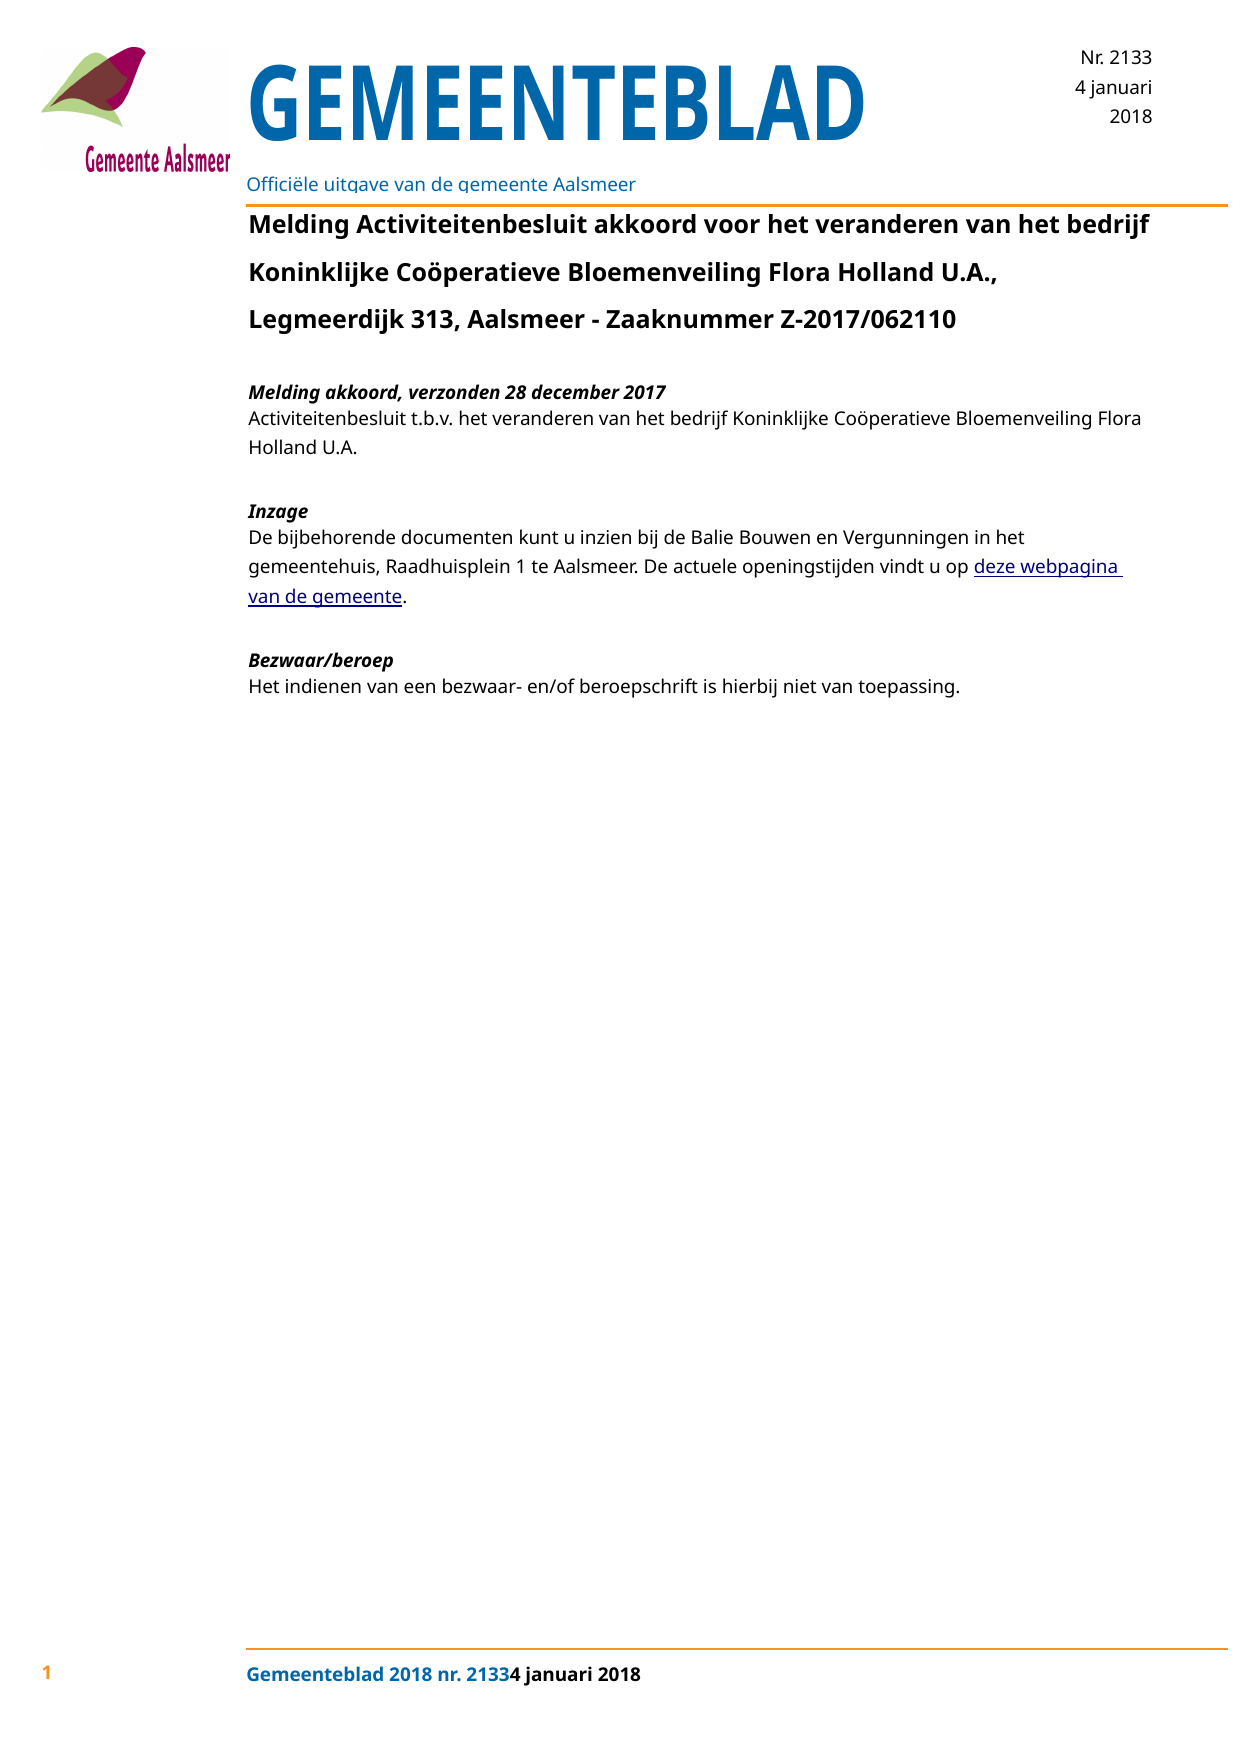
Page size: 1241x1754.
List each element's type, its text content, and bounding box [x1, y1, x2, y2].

text Melding Activiteitenbesluit akkoord voor het veranderen van het bedrijf Koninklijke Coöperatieve Bloemenveiling Flora Holland U.A., Legmeerdijk 313, Aalsmeer - Zaaknummer Z-2017/062110 [248, 207, 1152, 336]
text Het indienen van een bezwaar- en/of beroepschrift is hierbij niet van toepassing. [248, 673, 1152, 699]
picture [41, 47, 231, 172]
text Melding akkoord, verzonden 28 december 2017 [248, 379, 1152, 405]
text De bijbehorende documenten kunt u inzien bij de Balie Bouwen en Vergunningen in het gemeentehuis, Raadhuisplein 1 te Aalsmeer. De actuele openingstijden vindt u op deze webpagina van de gemeente. [248, 524, 1152, 609]
text Bezwaar/beroep [248, 647, 1152, 673]
text Activiteitenbesluit t.b.v. het veranderen van het bedrijf Koninklijke Coöperatieve Bloemenveiling Flora Holland U.A. [248, 405, 1152, 460]
text Inzage [248, 498, 1152, 524]
